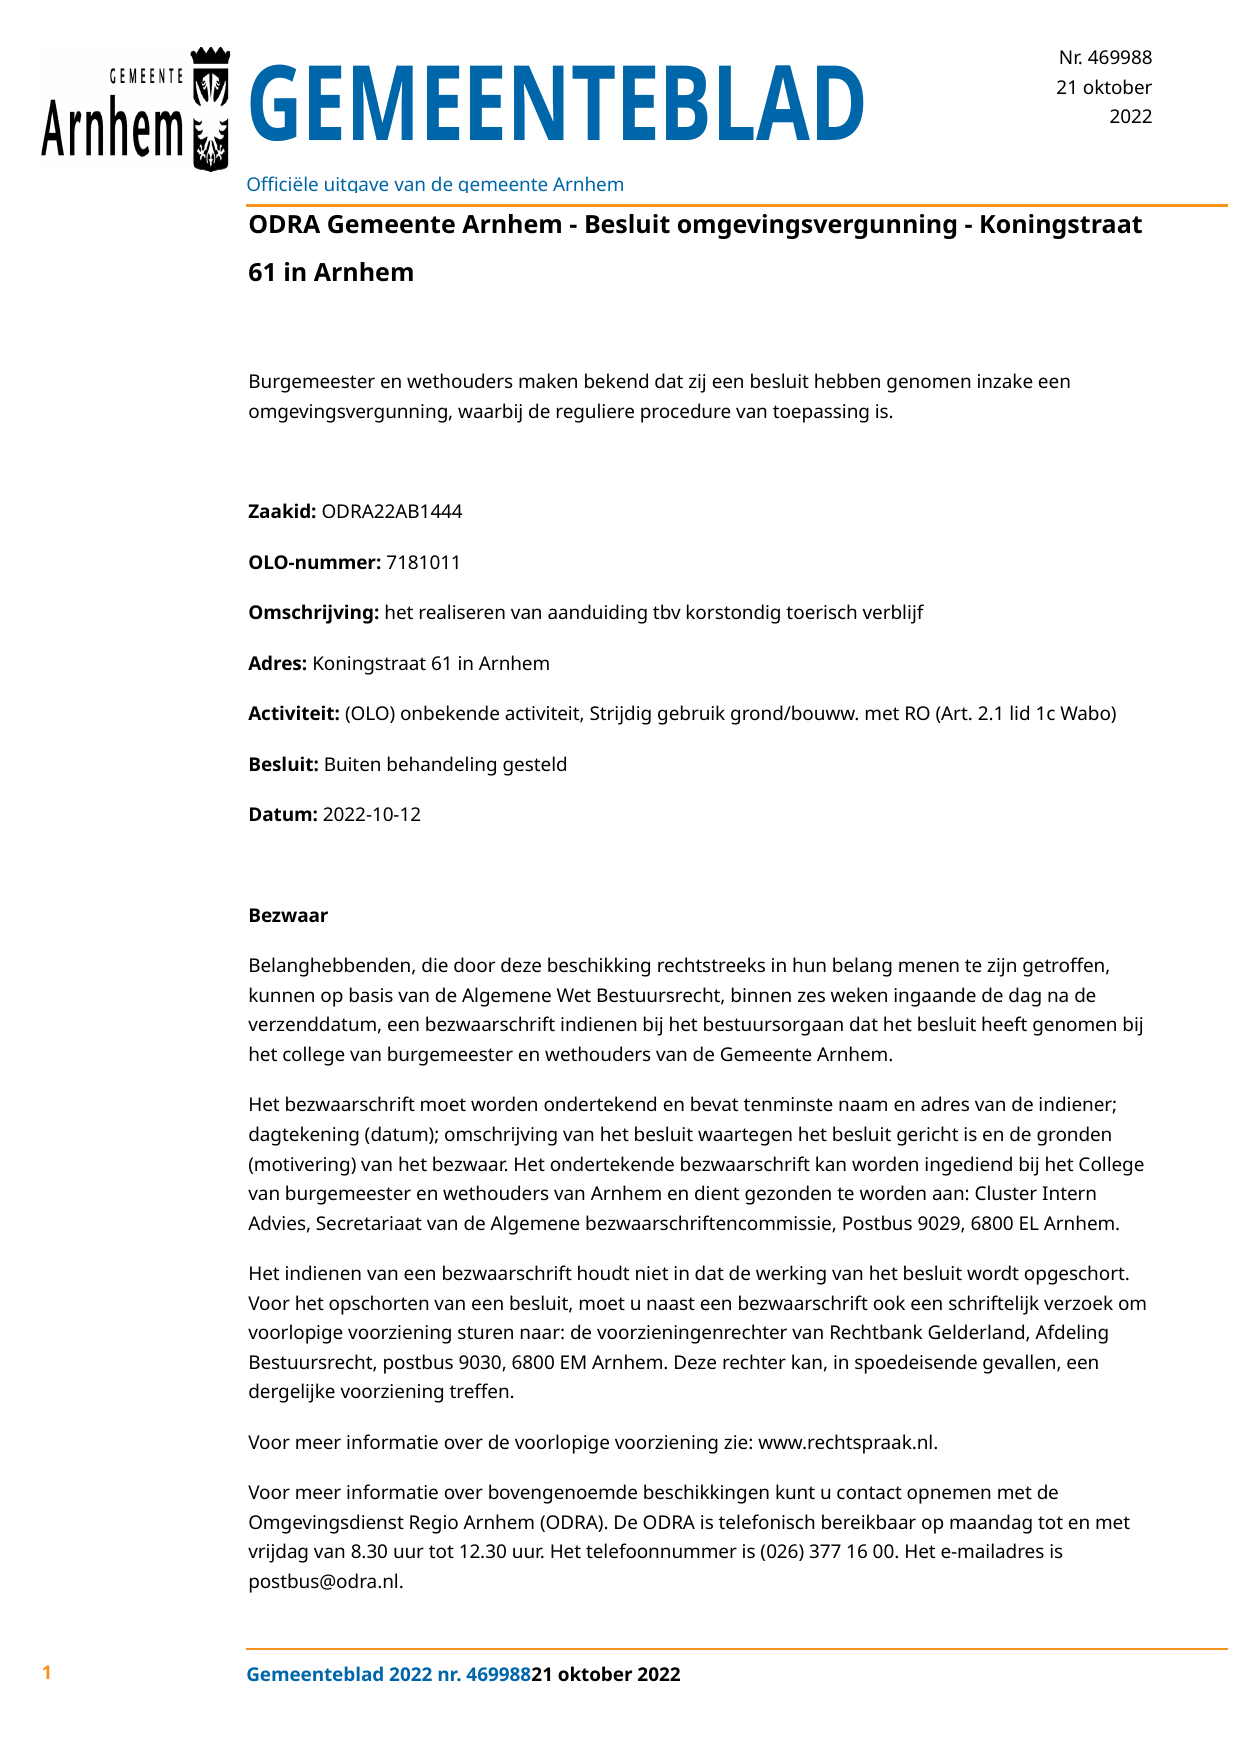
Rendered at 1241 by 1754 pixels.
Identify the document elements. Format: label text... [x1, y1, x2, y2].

text Activiteit: (OLO) onbekende activiteit, Strijdig gebruik grond/bouww. met RO (Art. 2.1 lid 1c Wabo) [248, 700, 1152, 726]
text Bezwaar [248, 902, 1152, 928]
text Adres: Koningstraat 61 in Arnhem [248, 650, 1152, 676]
picture [41, 47, 231, 172]
text Belanghebbenden, die door deze beschikking rechtstreeks in hun belang menen te zijn getroffen, kunnen op basis van de Algemene Wet Bestuursrecht, binnen zes weken ingaande de dag na de verzenddatum, een bezwaarschrift indienen bij het bestuursorgaan dat het besluit heeft genomen bij het college van burgemeester en wethouders van de Gemeente Arnhem. [248, 952, 1152, 1067]
text Omschrijving: het realiseren van aanduiding tbv korstondig toerisch verblijf [248, 599, 1152, 625]
text Het indienen van een bezwaarschrift houdt niet in dat de werking van het besluit wordt opgeschort. Voor het opschorten van een besluit, moet u naast een bezwaarschrift ook een schriftelijk verzoek om voorlopige voorziening sturen naar: de voorzieningenrechter van Rechtbank Gelderland, Afdeling Bestuursrecht, postbus 9030, 6800 EM Arnhem. Deze rechter kan, in spoedeisende gevallen, een dergelijke voorziening treffen. [248, 1260, 1152, 1404]
text Het bezwaarschrift moet worden ondertekend en bevat tenminste naam en adres van de indiener; dagtekening (datum); omschrijving van het besluit waartegen het besluit gericht is en de gronden (motivering) van het bezwaar. Het ondertekende bezwaarschrift kan worden ingediend bij het College van burgemeester en wethouders van Arnhem en dient gezonden te worden aan: Cluster Intern Advies, Secretariaat van de Algemene bezwaarschriftencommissie, Postbus 9029, 6800 EL Arnhem. [248, 1092, 1152, 1236]
text Voor meer informatie over de voorlopige voorziening zie: www.rechtspraak.nl. [248, 1429, 1152, 1455]
text Datum: 2022-10-12 [248, 801, 1152, 827]
text Burgemeester en wethouders maken bekend dat zij een besluit hebben genomen inzake een omgevingsvergunning, waarbij de reguliere procedure van toepassing is. [248, 368, 1152, 424]
text OLO-nummer: 7181011 [248, 549, 1152, 575]
text Zaakid: ODRA22AB1444 [248, 499, 1152, 524]
text Voor meer informatie over bovengenoemde beschikkingen kunt u contact opnemen met de Omgevingsdienst Regio Arnhem (ODRA). De ODRA is telefonisch bereikbaar op maandag tot en met vrijdag van 8.30 uur tot 12.30 uur. Het telefoonnummer is (026) 377 16 00. Het e-mailadres is postbus@odra.nl. [248, 1479, 1152, 1594]
text ODRA Gemeente Arnhem - Besluit omgevingsvergunning - Koningstraat 61 in Arnhem [248, 207, 1152, 288]
text Besluit: Buiten behandeling gesteld [248, 751, 1152, 777]
